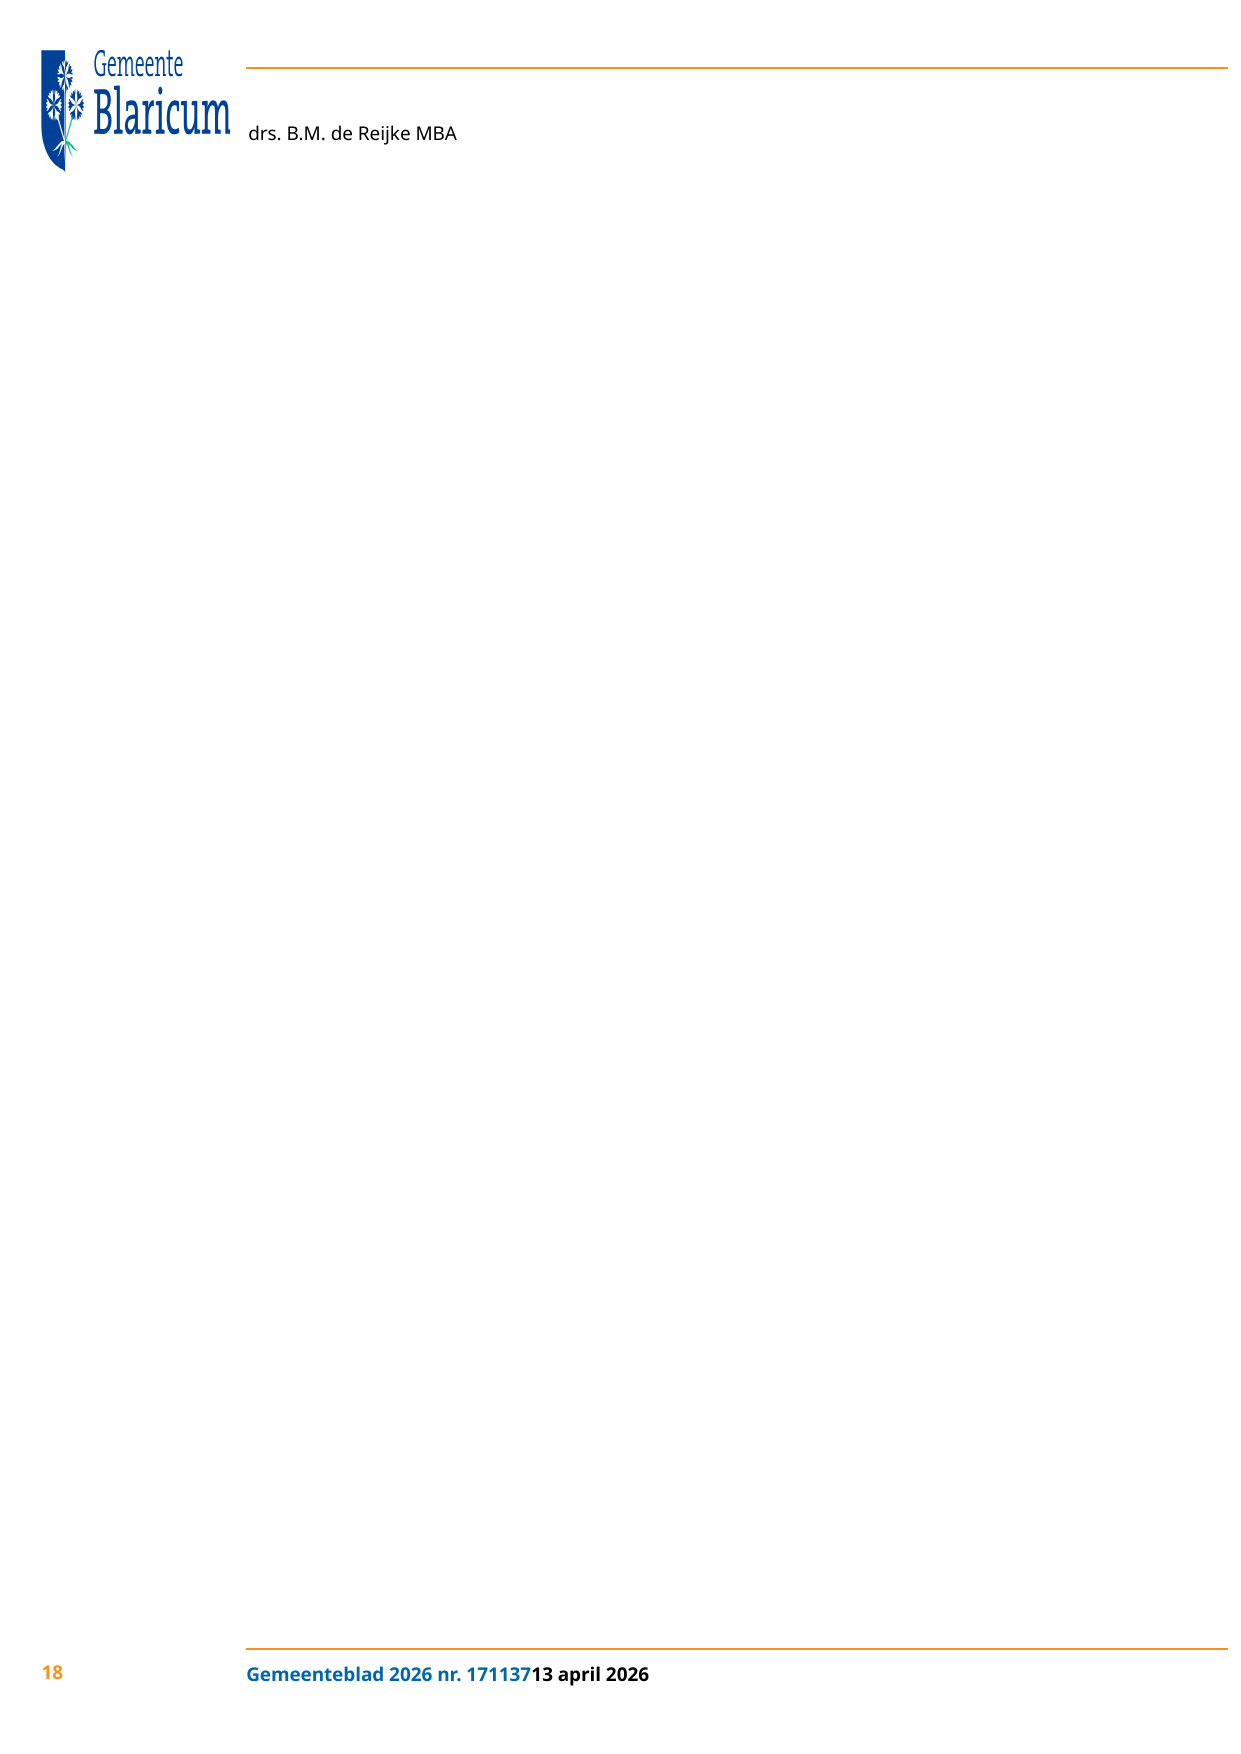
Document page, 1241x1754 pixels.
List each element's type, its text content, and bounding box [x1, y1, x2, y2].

text drs. B.M. de Reijke MBA [248, 121, 1152, 146]
picture [41, 47, 231, 172]
